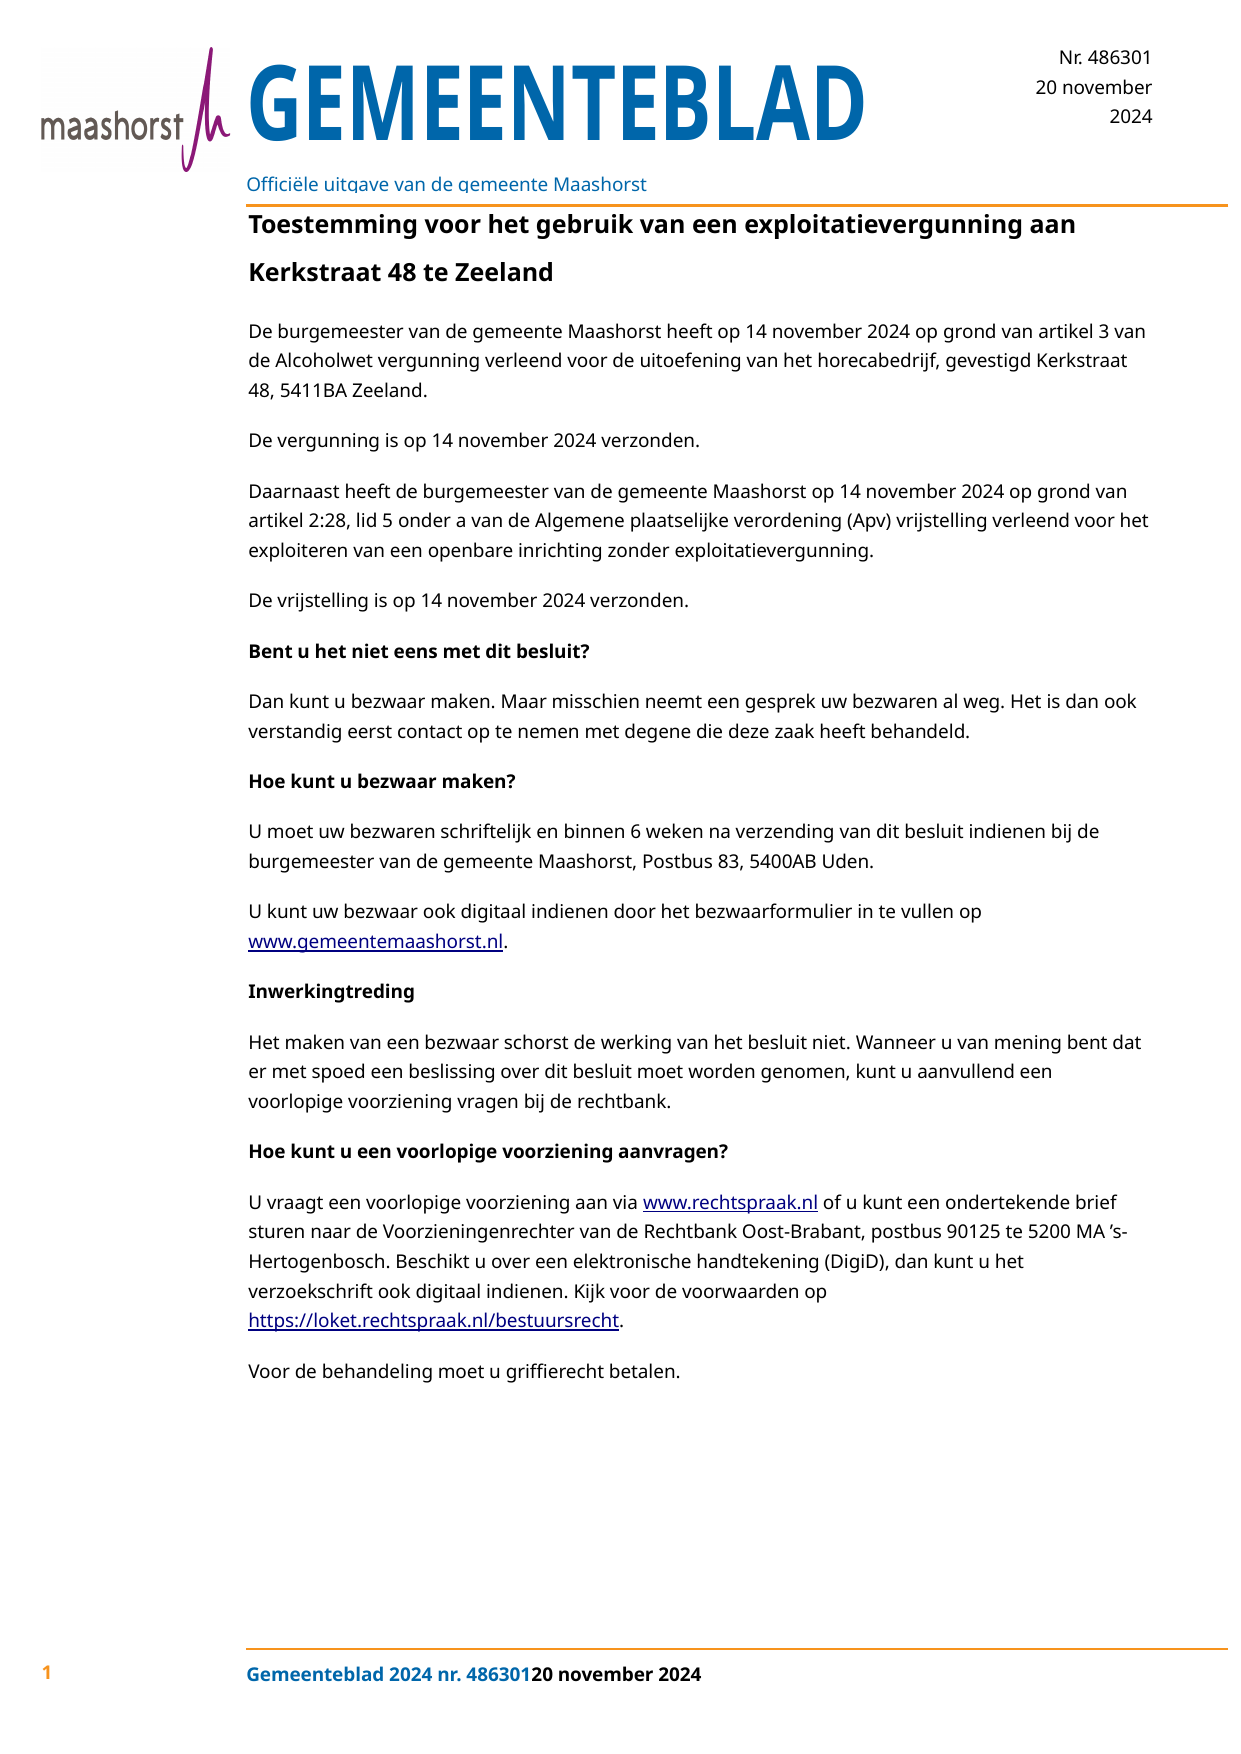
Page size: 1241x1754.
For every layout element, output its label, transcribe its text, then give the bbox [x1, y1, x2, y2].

text Het maken van een bezwaar schorst de werking van het besluit niet. Wanneer u van mening bent dat er met spoed een beslissing over dit besluit moet worden genomen, kunt u aanvullend een voorlopige voorziening vragen bij de rechtbank. [248, 1029, 1152, 1114]
text U moet uw bezwaren schriftelijk en binnen 6 weken na verzending van dit besluit indienen bij de burgemeester van de gemeente Maashorst, Postbus 83, 5400AB Uden. [248, 819, 1152, 874]
text Hoe kunt u bezwaar maken? [248, 768, 1152, 794]
text Voor de behandeling moet u griffierecht betalen. [248, 1358, 1152, 1384]
picture [41, 47, 231, 172]
text De vrijstelling is op 14 november 2024 verzonden. [248, 587, 1152, 613]
text Hoe kunt u een voorlopige voorziening aanvragen? [248, 1139, 1152, 1164]
text Dan kunt u bezwaar maken. Maar misschien neemt een gesprek uw bezwaren al weg. Het is dan ook verstandig eerst contact op te nemen met degene die deze zaak heeft behandeld. [248, 688, 1152, 744]
text Inwerkingtreding [248, 979, 1152, 1004]
text U kunt uw bezwaar ook digitaal indienen door het bezwaarformulier in te vullen op www.gemeentemaashorst.nl. [248, 899, 1152, 954]
text De vergunning is op 14 november 2024 verzonden. [248, 427, 1152, 453]
text U vraagt een voorlopige voorziening aan via www.rechtspraak.nl of u kunt een ondertekende brief sturen naar de Voorzieningenrechter van de Rechtbank Oost-Brabant, postbus 90125 te 5200 MA ’s-Hertogenbosch. Beschikt u over een elektronische handtekening (DigiD), dan kunt u het verzoekschrift ook digitaal indienen. Kijk voor de voorwaarden op https://loket.rechtspraak.nl/bestuursrecht. [248, 1189, 1152, 1333]
text De burgemeester van de gemeente Maashorst heeft op 14 november 2024 op grond van artikel 3 van de Alcoholwet vergunning verleend voor de uitoefening van het horecabedrijf, gevestigd Kerkstraat 48, 5411BA Zeeland. [248, 318, 1152, 403]
text Toestemming voor het gebruik van een exploitatievergunning aan Kerkstraat 48 te Zeeland [248, 207, 1152, 288]
text Daarnaast heeft de burgemeester van de gemeente Maashorst op 14 november 2024 op grond van artikel 2:28, lid 5 onder a van de Algemene plaatselijke verordening (Apv) vrijstelling verleend voor het exploiteren van een openbare inrichting zonder exploitatievergunning. [248, 478, 1152, 563]
text Bent u het niet eens met dit besluit? [248, 638, 1152, 664]
